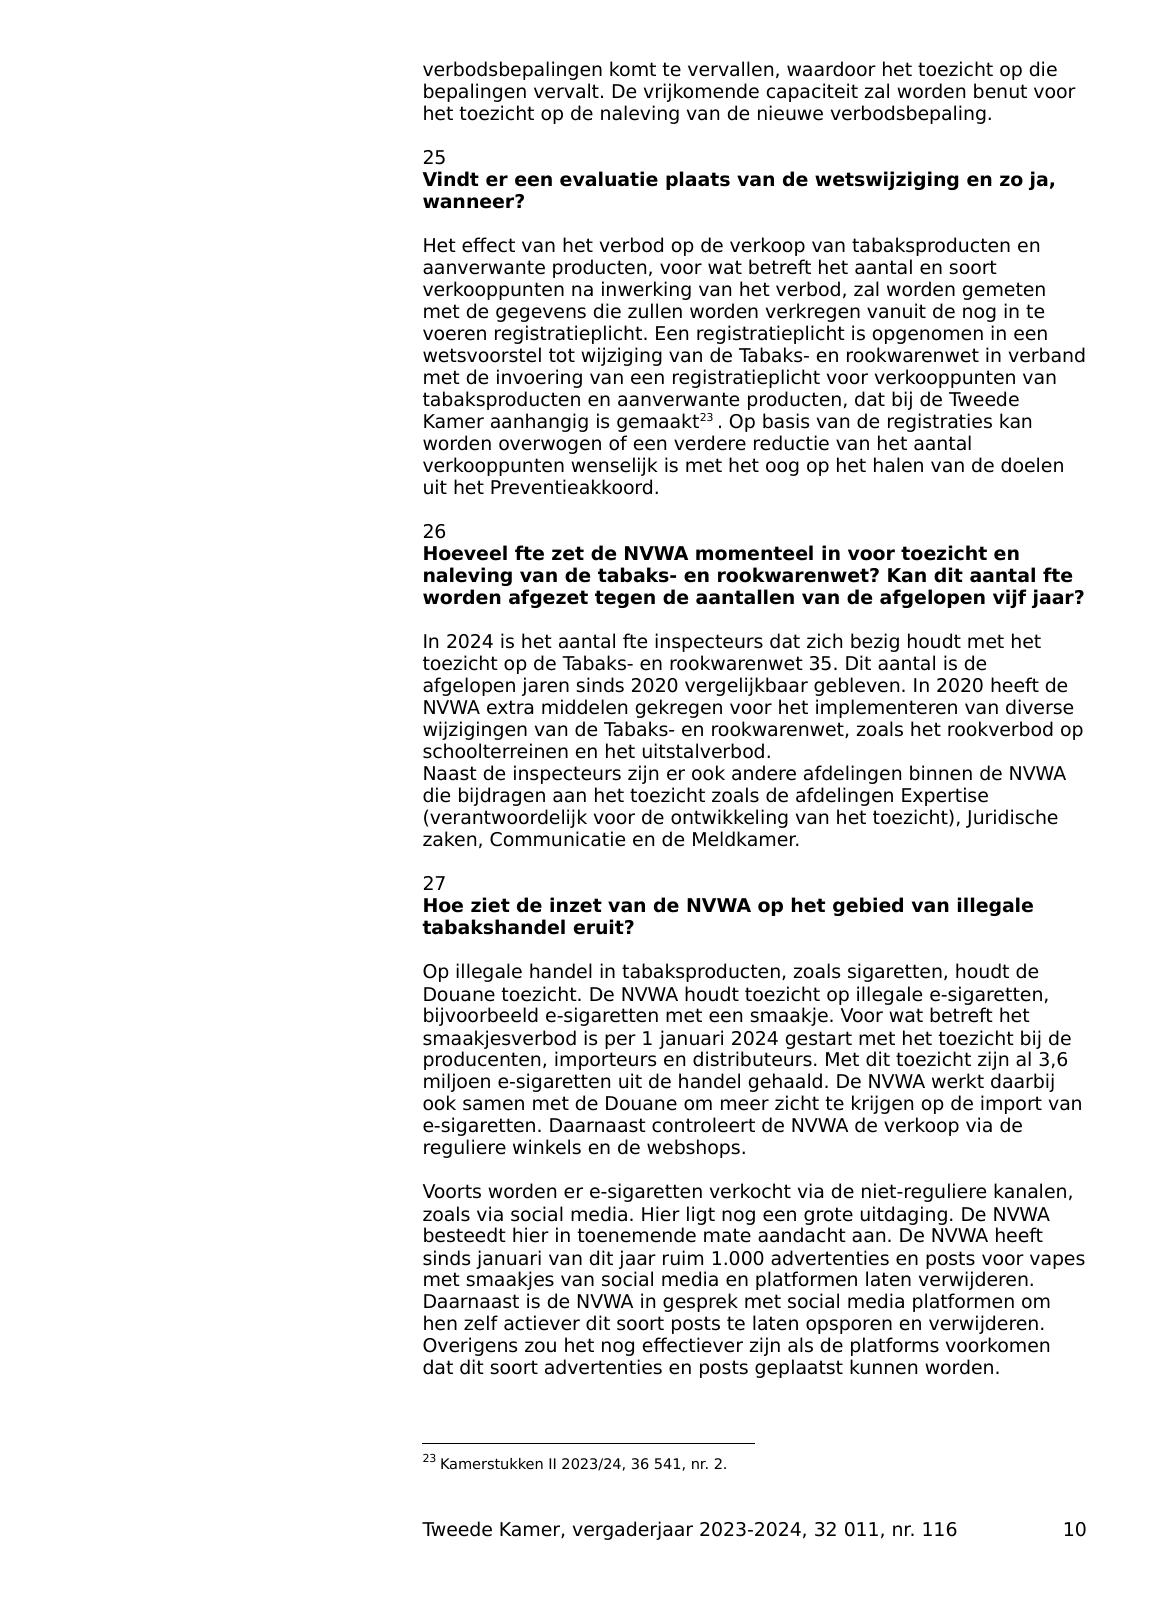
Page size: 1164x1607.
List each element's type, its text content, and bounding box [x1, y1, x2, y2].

text Op illegale handel in tabaksproducten, zoals sigaretten, houdt de Douane toezicht. De NVWA houdt toezicht op illegale e-sigaretten, bijvoorbeeld e-sigaretten met een smaakje. Voor wat betreft het smaakjesverbod is per 1 januari 2024 gestart met het toezicht bij de producenten, importeurs en distributeurs. Met dit toezicht zijn al 3,6 miljoen e-sigaretten uit de handel gehaald. De NVWA werkt daarbij ook samen met de Douane om meer zicht te krijgen op de import van e-sigaretten. Daarnaast controleert de NVWA de verkoop via de reguliere winkels en de webshops. [422, 961, 1087, 1159]
text verbodsbepalingen komt te vervallen, waardoor het toezicht op die bepalingen vervalt. De vrijkomende capaciteit zal worden benut voor het toezicht op de naleving van de nieuwe verbodsbepaling. [422, 59, 1087, 125]
text Vindt er een evaluatie plaats van de wetswijziging en zo ja, wanneer? [422, 169, 1087, 213]
text Het effect van het verbod op de verkoop van tabaksproducten en aanverwante producten, voor wat betreft het aantal en soort verkooppunten na inwerking van het verbod, zal worden gemeten met de gegevens die zullen worden verkregen vanuit de nog in te voeren registratieplicht. Een registratieplicht is opgenomen in een wetsvoorstel tot wijziging van de Tabaks- en rookwarenwet in verband met de invoering van een registratieplicht voor verkooppunten van tabaksproducten en aanverwante producten, dat bij de Tweede Kamer aanhangig is gemaakt. Op basis van de registraties kan worden overwogen of een verdere reductie van het aantal verkooppunten wenselijk is met het oog op het halen van de doelen uit het Preventieakkoord. [422, 235, 1087, 499]
text Naast de inspecteurs zijn er ook andere afdelingen binnen de NVWA die bijdragen aan het toezicht zoals de afdelingen Expertise (verantwoordelijk voor de ontwikkeling van het toezicht), Juridische zaken, Communicatie en de Meldkamer. [422, 763, 1087, 851]
text 26 [422, 521, 1087, 543]
text Hoeveel fte zet de NVWA momenteel in voor toezicht en naleving van de tabaks- en rookwarenwet? Kan dit aantal fte worden afgezet tegen de aantallen van de afgelopen vijf jaar? [422, 543, 1087, 609]
text 27 [422, 873, 1087, 895]
text Hoe ziet de inzet van de NVWA op het gebied van illegale tabakshandel eruit? [422, 895, 1087, 939]
text In 2024 is het aantal fte inspecteurs dat zich bezig houdt met het toezicht op de Tabaks- en rookwarenwet 35. Dit aantal is de afgelopen jaren sinds 2020 vergelijkbaar gebleven. In 2020 heeft de NVWA extra middelen gekregen voor het implementeren van diverse wijzigingen van de Tabaks- en rookwarenwet, zoals het rookverbod op schoolterreinen en het uitstalverbod. [422, 631, 1087, 763]
text Voorts worden er e-sigaretten verkocht via de niet-reguliere kanalen, zoals via social media. Hier ligt nog een grote uitdaging. De NVWA besteedt hier in toenemende mate aandacht aan. De NVWA heeft sinds januari van dit jaar ruim 1.000 advertenties en posts voor vapes met smaakjes van social media en platformen laten verwijderen. Daarnaast is de NVWA in gesprek met social media platformen om hen zelf actiever dit soort posts te laten opsporen en verwijderen. Overigens zou het nog effectiever zijn als de platforms voorkomen dat dit soort advertenties en posts geplaatst kunnen worden. [422, 1181, 1087, 1379]
text 25 [422, 147, 1087, 169]
text Kamerstukken II 2023/24, 36 541, nr. 2. [422, 1452, 1087, 1474]
